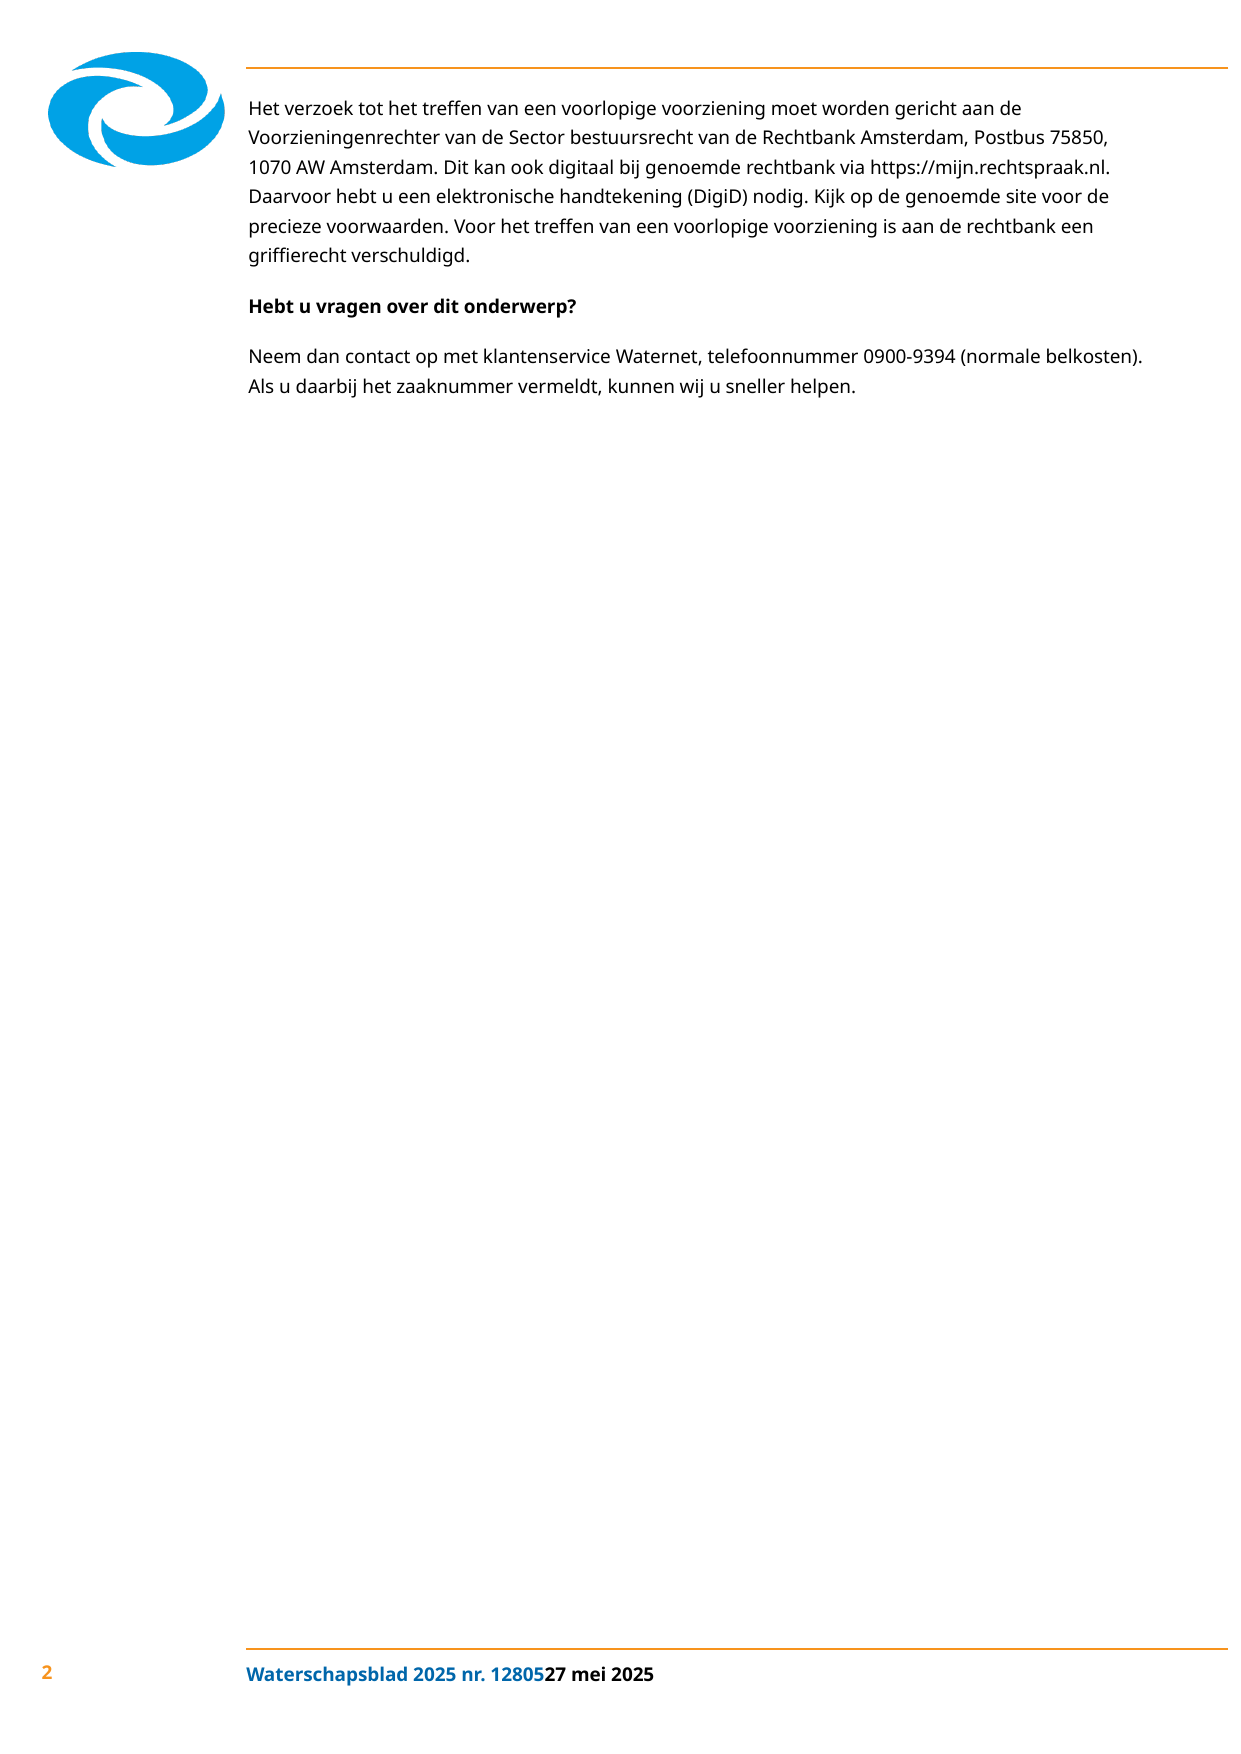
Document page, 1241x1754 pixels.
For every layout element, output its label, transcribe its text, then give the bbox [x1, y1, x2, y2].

text Het verzoek tot het treffen van een voorlopige voorziening moet worden gericht aan de Voorzieningenrechter van de Sector bestuursrecht van de Rechtbank Amsterdam, Postbus 75850, 1070 AW Amsterdam. Dit kan ook digitaal bij genoemde rechtbank via https://mijn.rechtspraak.nl. Daarvoor hebt u een elektronische handtekening (DigiD) nodig. Kijk op de genoemde site voor de precieze voorwaarden. Voor het treffen van een voorlopige voorziening is aan de rechtbank een griffierecht verschuldigd. [248, 95, 1152, 268]
text Neem dan contact op met klantenservice Waternet, telefoonnummer 0900-9394 (normale belkosten). Als u daarbij het zaaknummer vermeldt, kunnen wij u sneller helpen. [248, 343, 1152, 399]
text Hebt u vragen over dit onderwerp? [248, 293, 1152, 319]
picture [41, 47, 231, 172]
